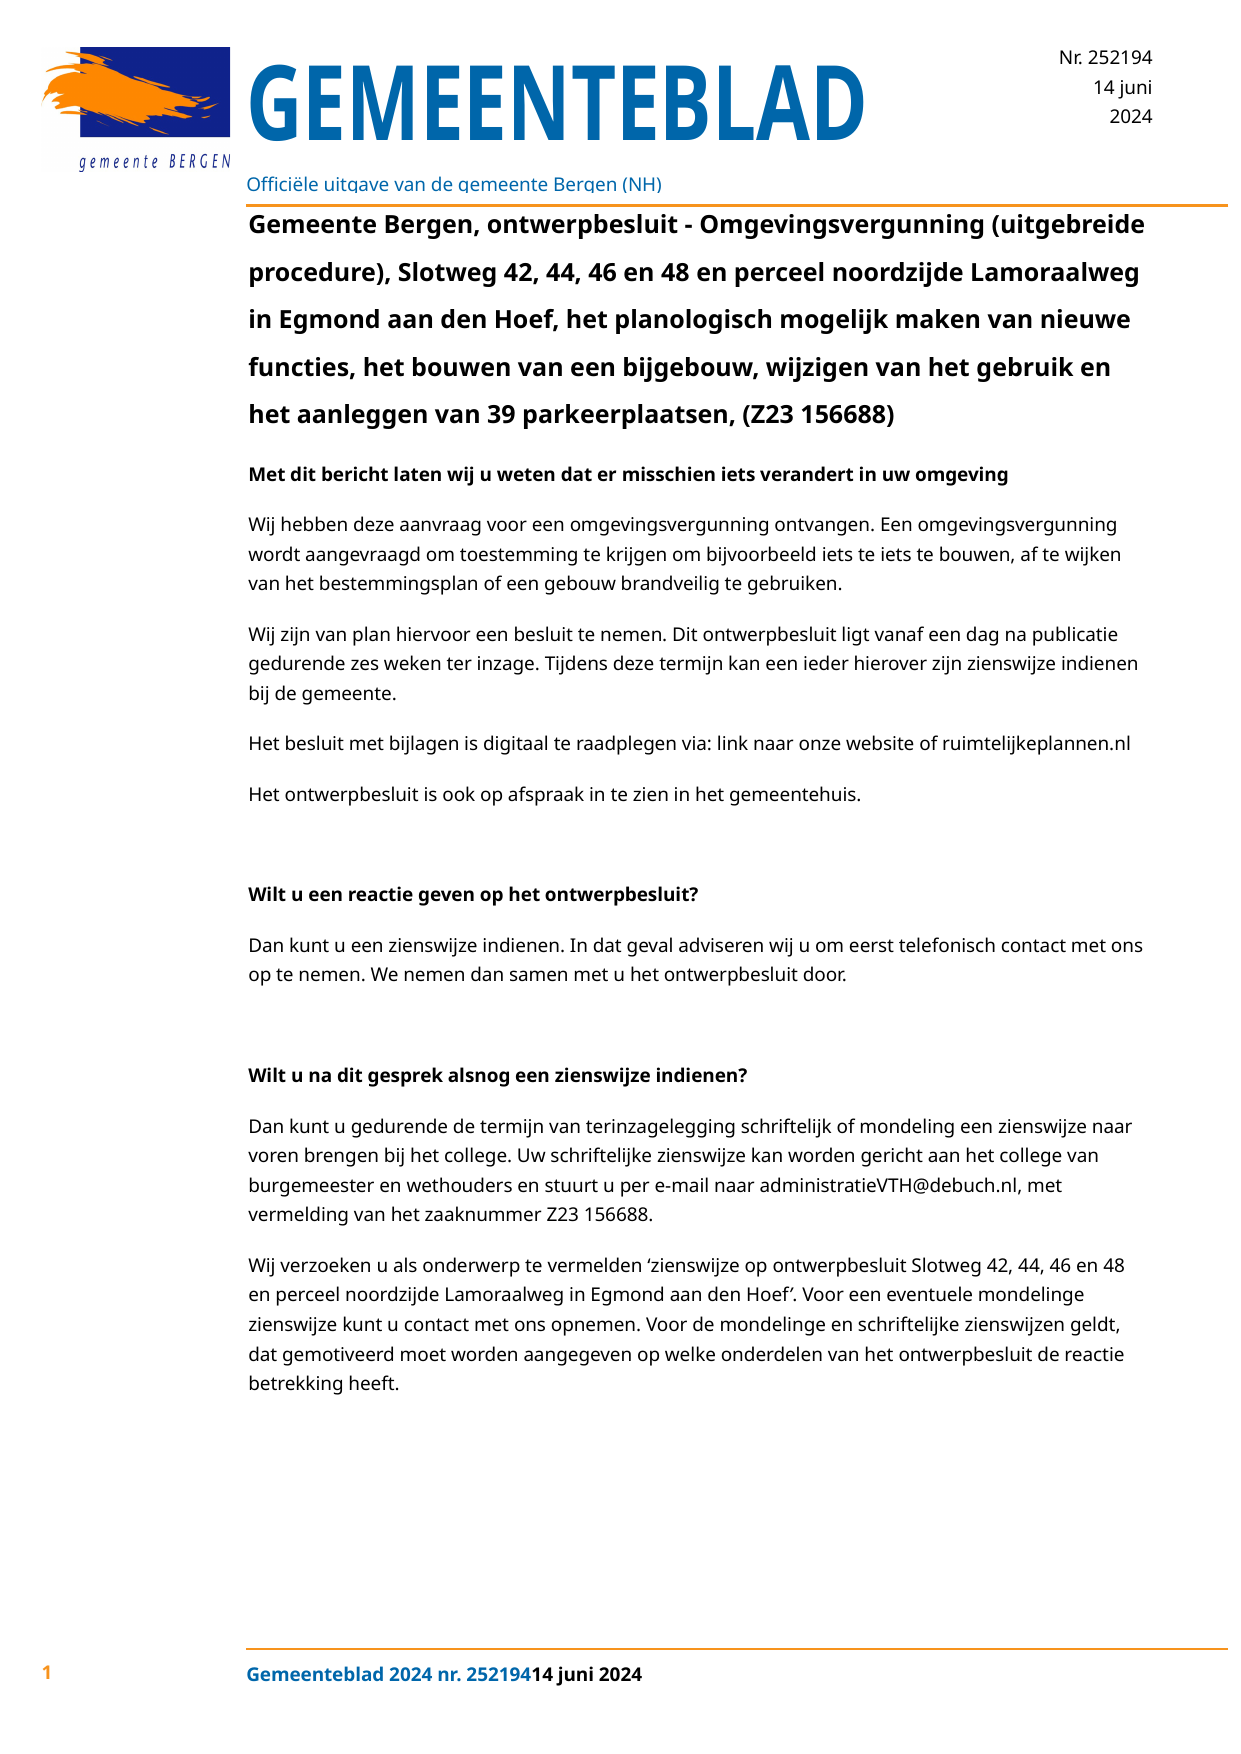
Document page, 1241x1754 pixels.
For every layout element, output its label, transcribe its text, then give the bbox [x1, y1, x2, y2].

text Wilt u na dit gesprek alsnog een zienswijze indienen? [248, 1062, 1152, 1088]
text Gemeente Bergen, ontwerpbesluit - Omgevingsvergunning (uitgebreide procedure), Slotweg 42, 44, 46 en 48 en perceel noordzijde Lamoraalweg in Egmond aan den Hoef, het planologisch mogelijk maken van nieuwe functies, het bouwen van een bijgebouw, wijzigen van het gebruik en het aanleggen van 39 parkeerplaatsen, (Z23 156688) [248, 207, 1152, 431]
text Dan kunt u gedurende de termijn van terinzagelegging schriftelijk of mondeling een zienswijze naar voren brengen bij het college. Uw schriftelijke zienswijze kan worden gericht aan het college van burgemeester en wethouders en stuurt u per e-mail naar administratieVTH@debuch.nl, met vermelding van het zaaknummer Z23 156688. [248, 1113, 1152, 1227]
text Met dit bericht laten wij u weten dat er misschien iets verandert in uw omgeving [248, 461, 1152, 486]
text Wij verzoeken u als onderwerp te vermelden ‘zienswijze op ontwerpbesluit Slotweg 42, 44, 46 en 48 en perceel noordzijde Lamoraalweg in Egmond aan den Hoef’. Voor een eventuele mondelinge zienswijze kunt u contact met ons opnemen. Voor de mondelinge en schriftelijke zienswijzen geldt, dat gemotiveerd moet worden aangegeven op welke onderdelen van het ontwerpbesluit de reactie betrekking heeft. [248, 1252, 1152, 1396]
text Dan kunt u een zienswijze indienen. In dat geval adviseren wij u om eerst telefonisch contact met ons op te nemen. We nemen dan samen met u het ontwerpbesluit door. [248, 932, 1152, 987]
text Wij hebben deze aanvraag voor een omgevingsvergunning ontvangen. Een omgevingsvergunning wordt aangevraagd om toestemming te krijgen om bijvoorbeeld iets te iets te bouwen, af te wijken van het bestemmingsplan of een gebouw brandveilig te gebruiken. [248, 511, 1152, 596]
text Het ontwerpbesluit is ook op afspraak in te zien in het gemeentehuis. [248, 781, 1152, 806]
text Wij zijn van plan hiervoor een besluit te nemen. Dit ontwerpbesluit ligt vanaf een dag na publicatie gedurende zes weken ter inzage. Tijdens deze termijn kan een ieder hierover zijn zienswijze indienen bij de gemeente. [248, 621, 1152, 706]
text Wilt u een reactie geven op het ontwerpbesluit? [248, 882, 1152, 907]
text Het besluit met bijlagen is digitaal te raadplegen via: link naar onze website of ruimtelijkeplannen.nl [248, 730, 1152, 756]
picture [41, 47, 231, 172]
